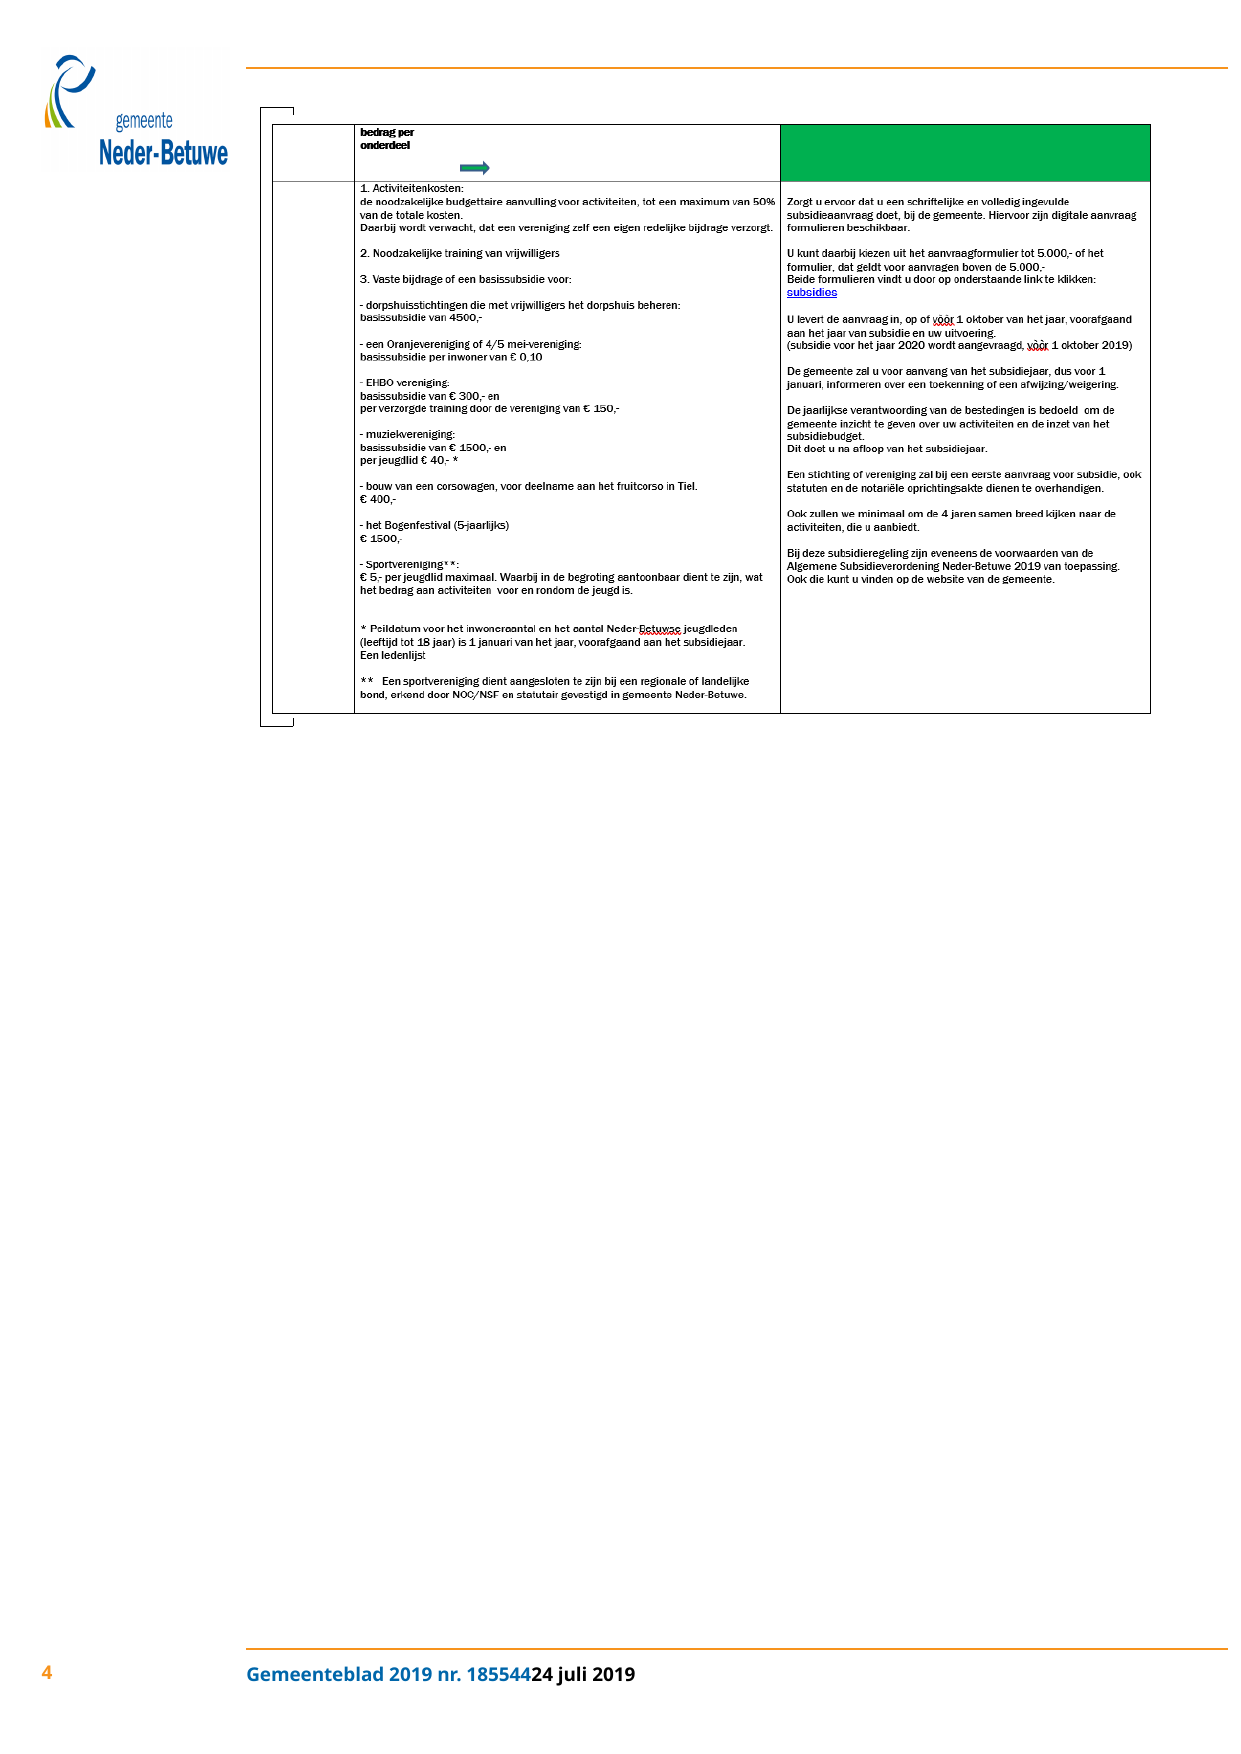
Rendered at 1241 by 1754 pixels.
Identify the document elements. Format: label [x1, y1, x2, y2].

picture [41, 47, 231, 172]
picture [268, 115, 1155, 718]
